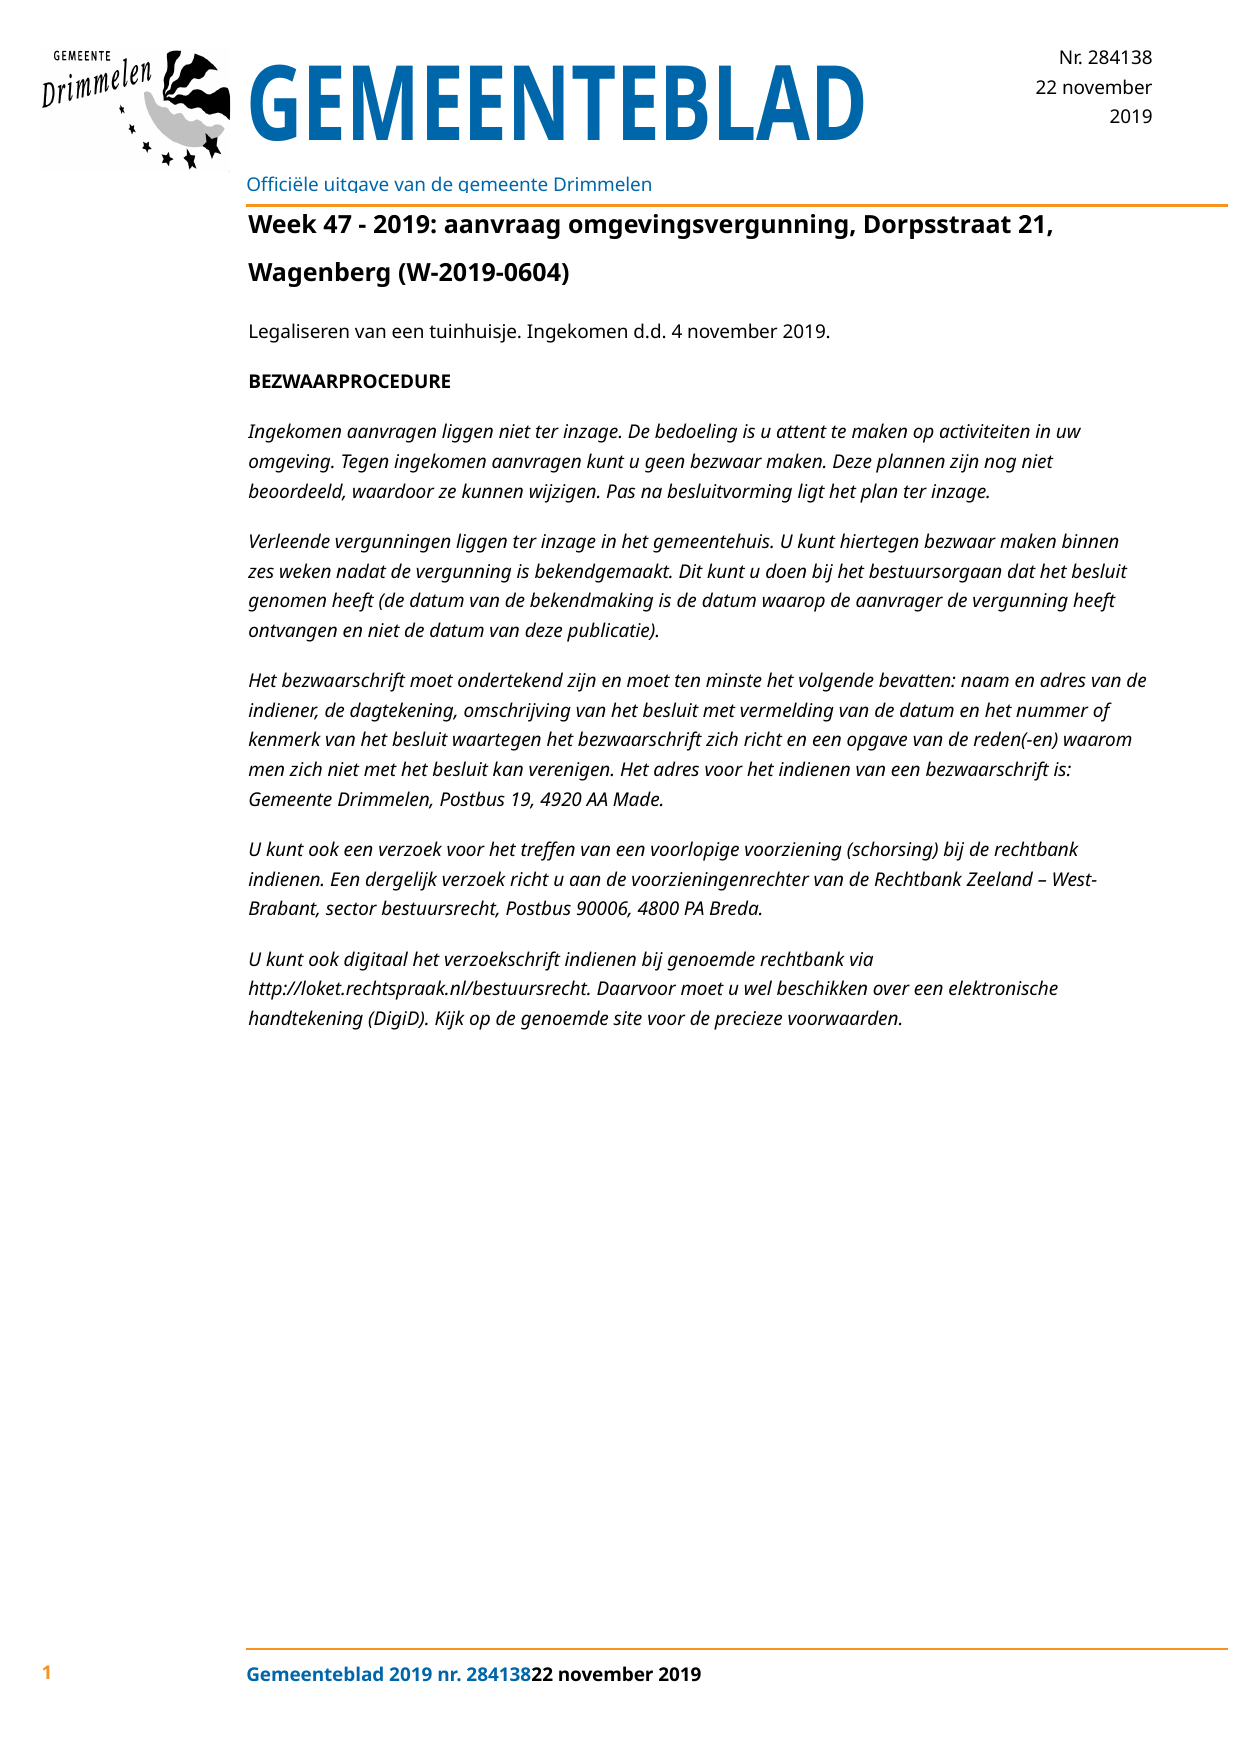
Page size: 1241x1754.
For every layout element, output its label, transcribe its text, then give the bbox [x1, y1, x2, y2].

picture [41, 47, 231, 172]
text Ingekomen aanvragen liggen niet ter inzage. De bedoeling is u attent te maken op activiteiten in uw omgeving. Tegen ingekomen aanvragen kunt u geen bezwaar maken. Deze plannen zijn nog niet beoordeeld, waardoor ze kunnen wijzigen. Pas na besluitvorming ligt het plan ter inzage. [248, 419, 1152, 504]
text U kunt ook een verzoek voor het treffen van een voorlopige voorziening (schorsing) bij de rechtbank indienen. Een dergelijk verzoek richt u aan de voorzieningenrechter van de Rechtbank Zeeland – West-Brabant, sector bestuursrecht, Postbus 90006, 4800 PA Breda. [248, 836, 1152, 921]
text Het bezwaarschrift moet ondertekend zijn en moet ten minste het volgende bevatten: naam en adres van de indiener, de dagtekening, omschrijving van het besluit met vermelding van de datum en het nummer of kenmerk van het besluit waartegen het bezwaarschrift zich richt en een opgave van de reden(-en) waarom men zich niet met het besluit kan verenigen. Het adres voor het indienen van een bezwaarschrift is: Gemeente Drimmelen, Postbus 19, 4920 AA Made. [248, 667, 1152, 812]
text Verleende vergunningen liggen ter inzage in het gemeentehuis. U kunt hiertegen bezwaar maken binnen zes weken nadat de vergunning is bekendgemaakt. Dit kunt u doen bij het bestuursorgaan dat het besluit genomen heeft (de datum van de bekendmaking is de datum waarop de aanvrager de vergunning heeft ontvangen en niet de datum van deze publicatie). [248, 528, 1152, 643]
text BEZWAARPROCEDURE [248, 368, 1152, 394]
text Week 47 - 2019: aanvraag omgevingsvergunning, Dorpsstraat 21, Wagenberg (W-2019-0604) [248, 207, 1152, 288]
text U kunt ook digitaal het verzoekschrift indienen bij genoemde rechtbank via http://loket.rechtspraak.nl/bestuursrecht. Daarvoor moet u wel beschikken over een elektronische handtekening (DigiD). Kijk op de genoemde site voor de precieze voorwaarden. [248, 946, 1152, 1031]
text Legaliseren van een tuinhuisje. Ingekomen d.d. 4 november 2019. [248, 318, 1152, 344]
